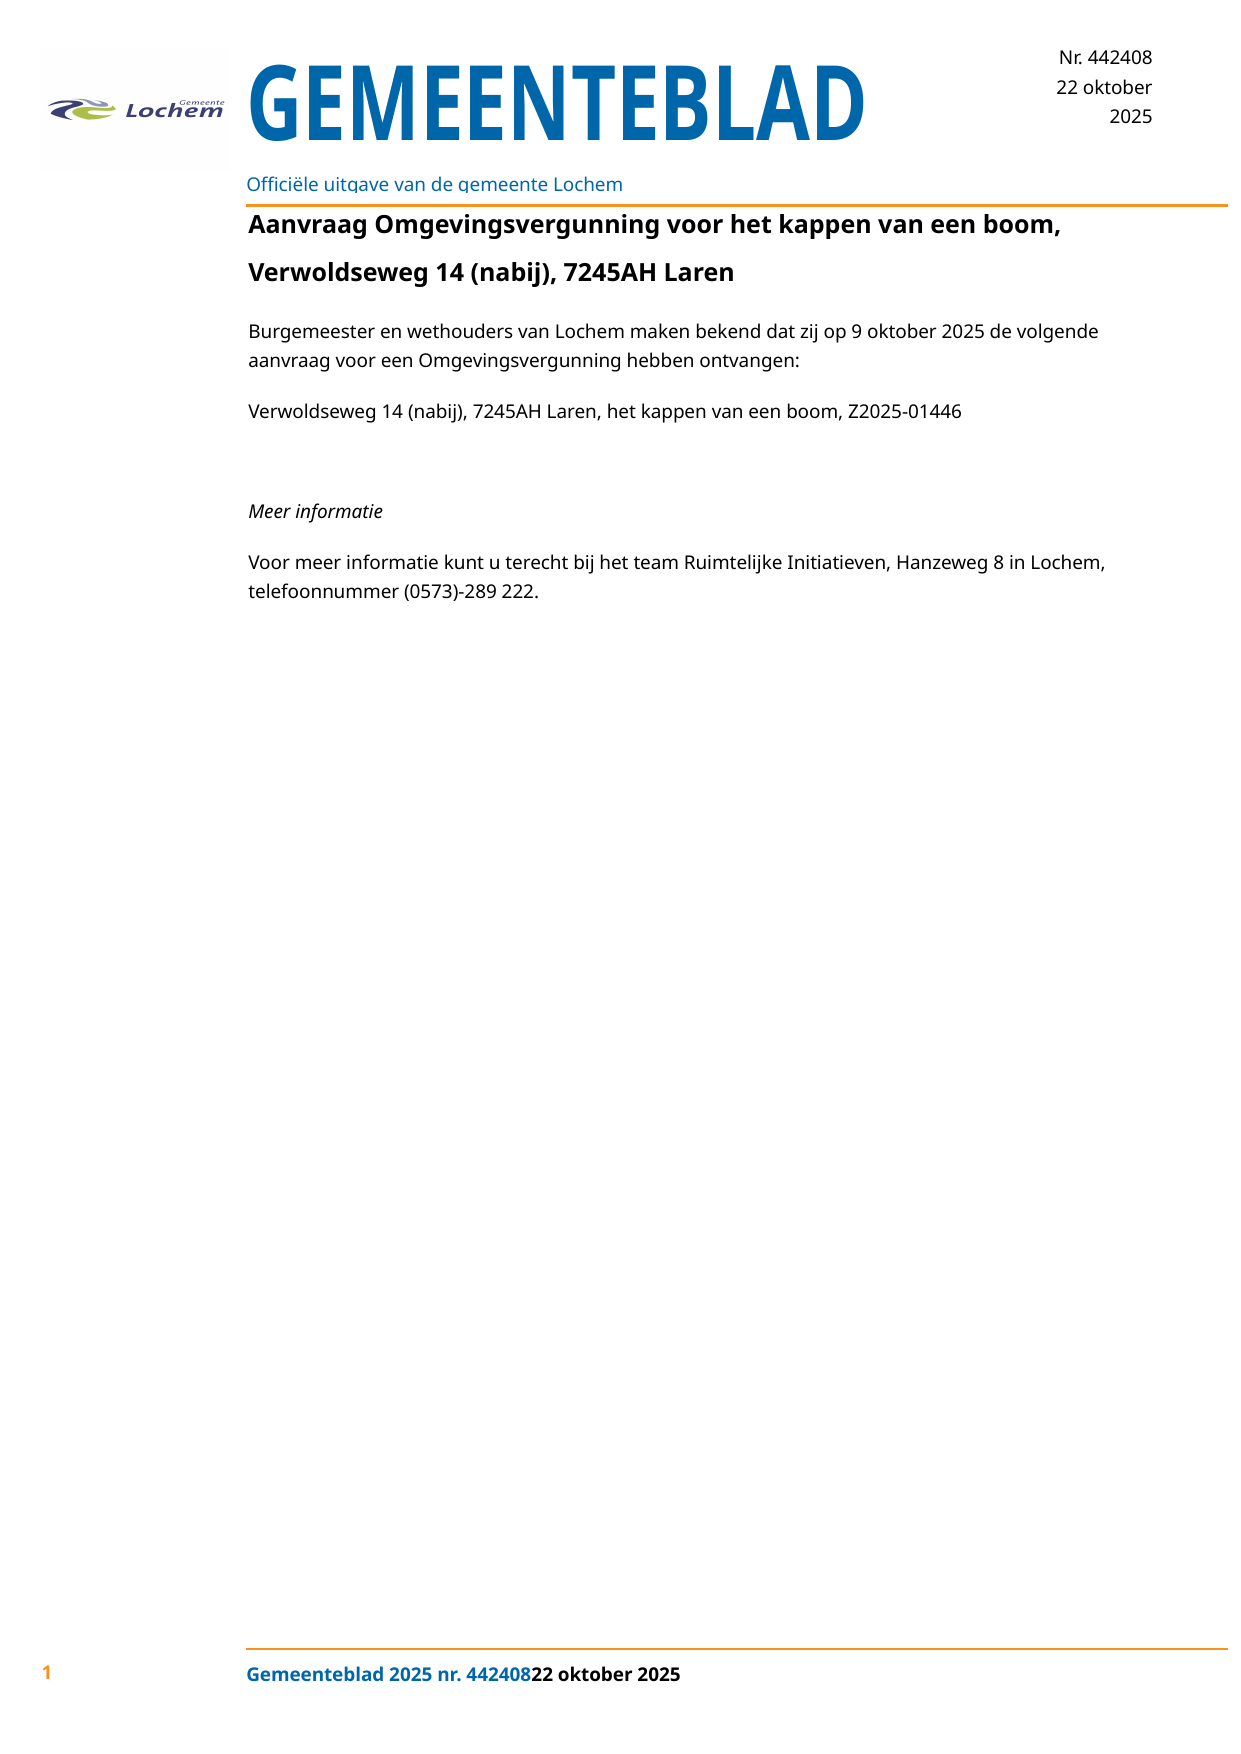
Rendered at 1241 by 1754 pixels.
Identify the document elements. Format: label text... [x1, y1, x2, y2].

text Meer informatie [248, 499, 1152, 524]
text Aanvraag Omgevingsvergunning voor het kappen van een boom, Verwoldseweg 14 (nabij), 7245AH Laren [248, 207, 1152, 288]
text Burgemeester en wethouders van Lochem maken bekend dat zij op 9 oktober 2025 de volgende aanvraag voor een Omgevingsvergunning hebben ontvangen: [248, 318, 1152, 373]
text Voor meer informatie kunt u terecht bij het team Ruimtelijke Initiatieven, Hanzeweg 8 in Lochem, telefoonnummer (0573)-289 222. [248, 549, 1152, 604]
picture [41, 47, 231, 172]
text Verwoldseweg 14 (nabij), 7245AH Laren, het kappen van een boom, Z2025-01446 [248, 398, 1152, 424]
